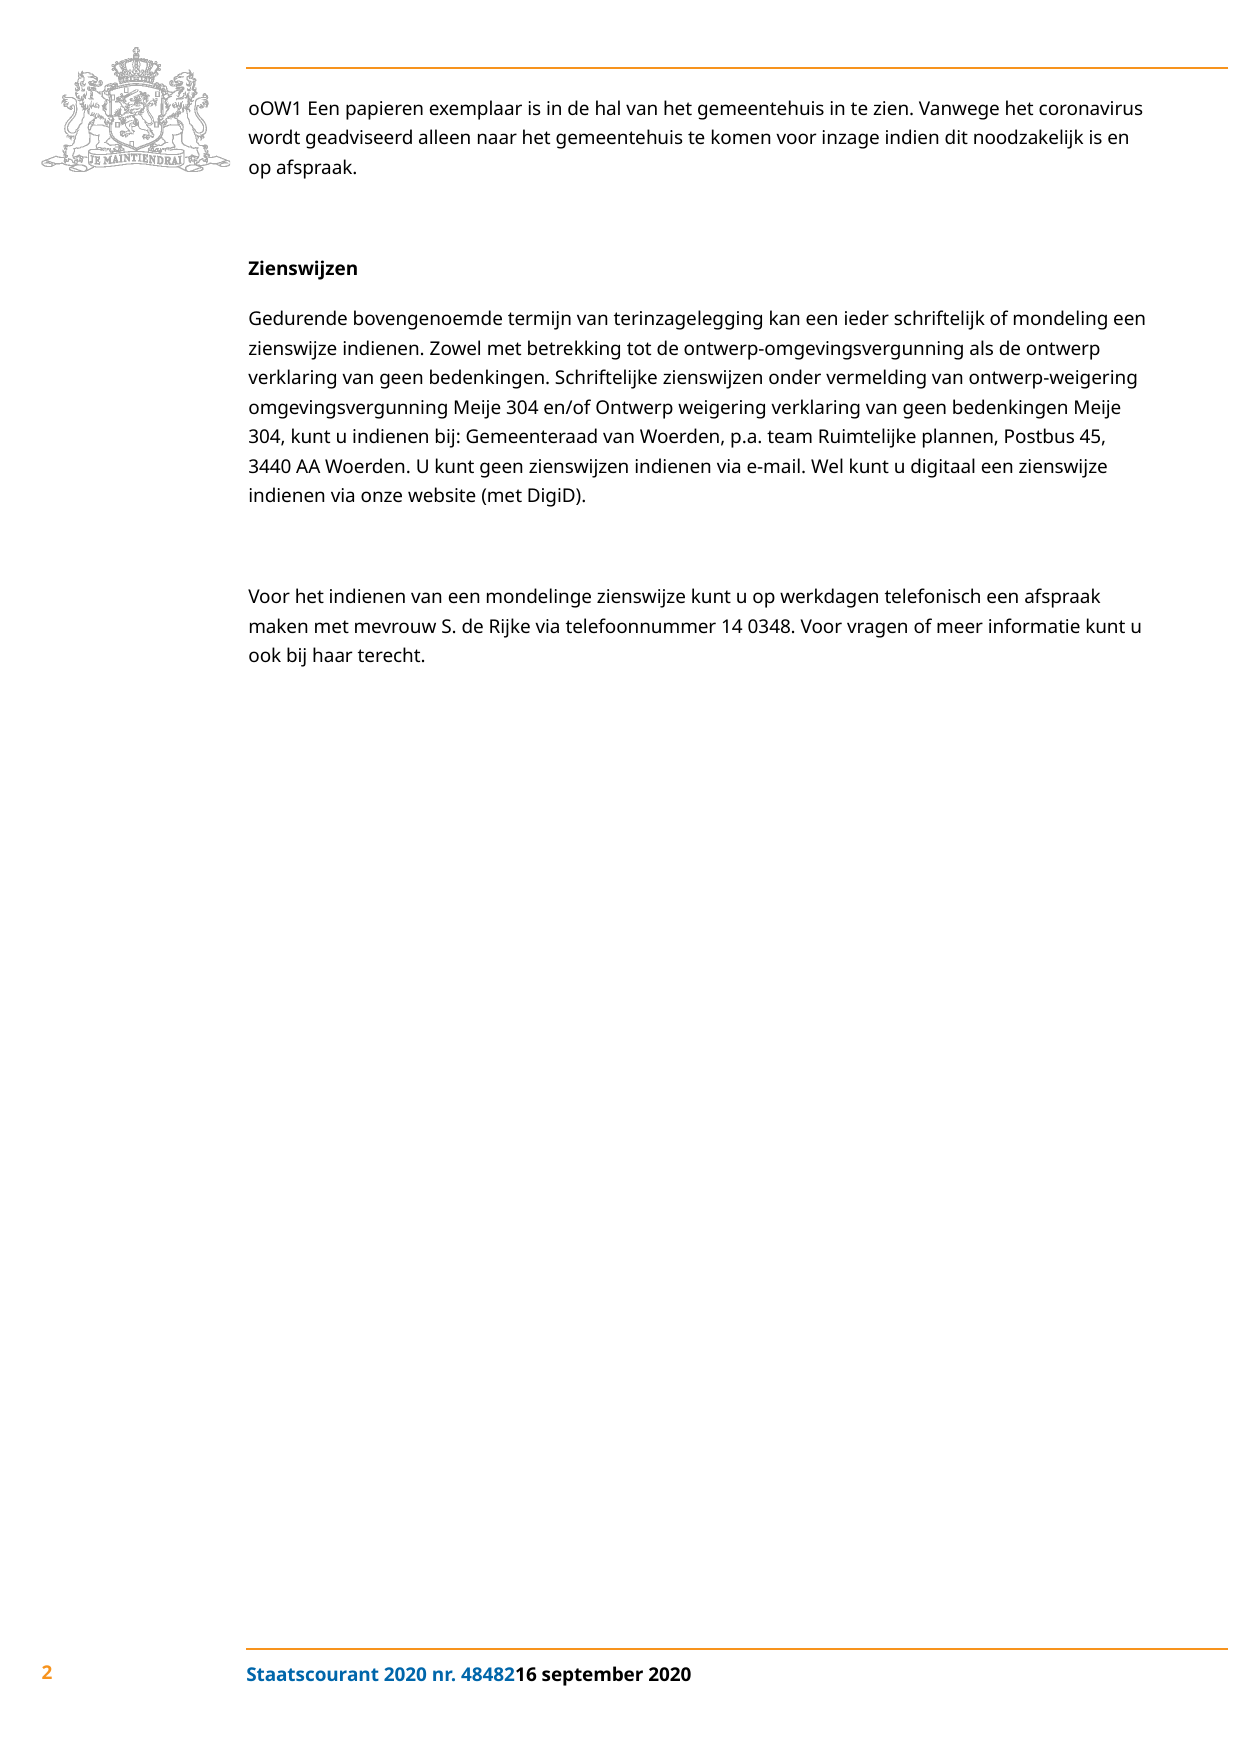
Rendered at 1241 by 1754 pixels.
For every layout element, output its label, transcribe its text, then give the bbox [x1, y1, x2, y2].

text Zienswijzen [248, 255, 1152, 281]
text Gedurende bovengenoemde termijn van terinzagelegging kan een ieder schriftelijk of mondeling een zienswijze indienen. Zowel met betrekking tot de ontwerp-omgevingsvergunning als de ontwerp verklaring van geen bedenkingen. Schriftelijke zienswijzen onder vermelding van ontwerp-weigering omgevingsvergunning Meije 304 en/of Ontwerp weigering verklaring van geen bedenkingen Meije 304, kunt u indienen bij: Gemeenteraad van Woerden, p.a. team Ruimtelijke plannen, Postbus 45, 3440 AA Woerden. U kunt geen zienswijzen indienen via e-mail. Wel kunt u digitaal een zienswijze indienen via onze website (met DigiD). [248, 305, 1152, 508]
text oOW1 Een papieren exemplaar is in de hal van het gemeentehuis in te zien. Vanwege het coronavirus wordt geadviseerd alleen naar het gemeentehuis te komen voor inzage indien dit noodzakelijk is en op afspraak. [248, 95, 1152, 180]
picture [41, 47, 231, 172]
text Voor het indienen van een mondelinge zienswijze kunt u op werkdagen telefonisch een afspraak maken met mevrouw S. de Rijke via telefoonnummer 14 0348. Voor vragen of meer informatie kunt u ook bij haar terecht. [248, 583, 1152, 668]
